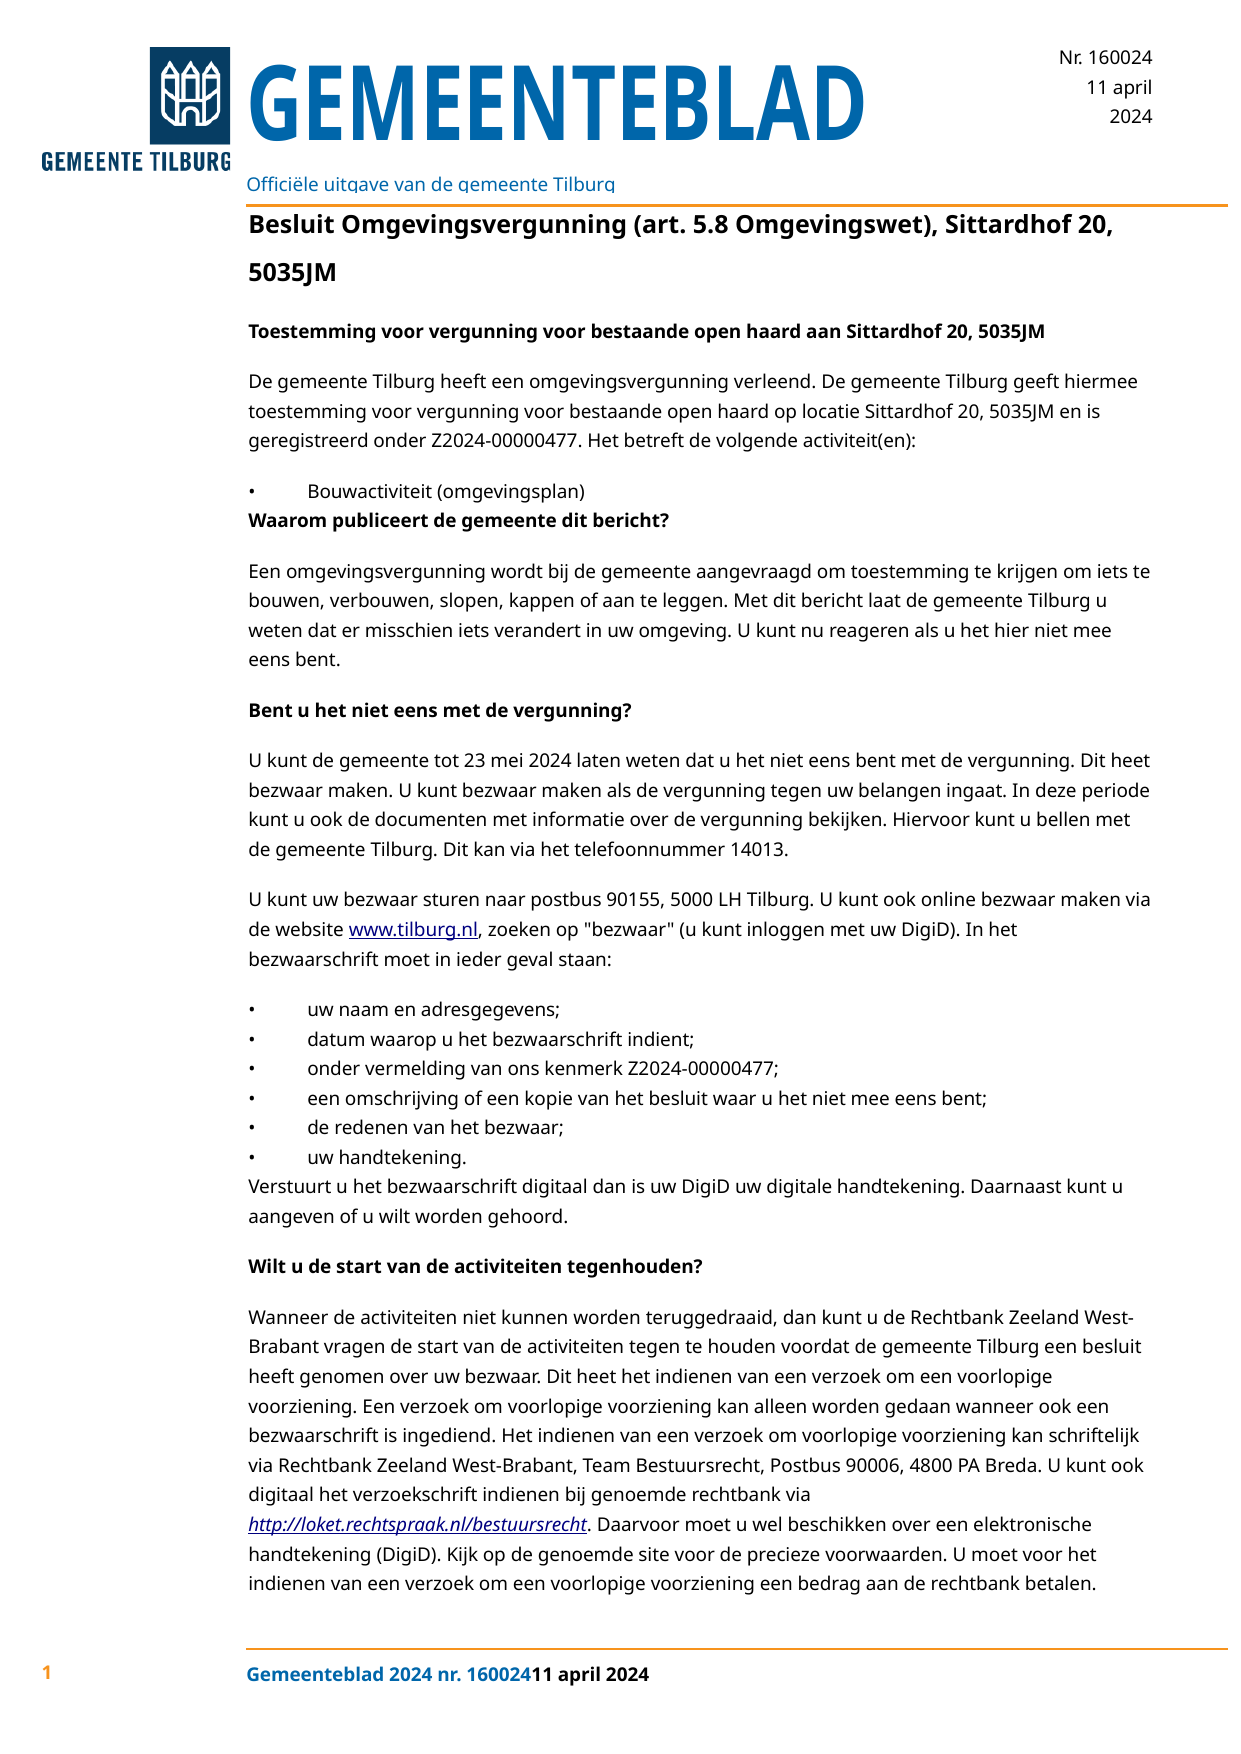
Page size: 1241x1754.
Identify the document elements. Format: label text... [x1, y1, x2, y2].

list Bouwactiviteit (omgevingsplan) [248, 478, 1152, 504]
list uw handtekening. [248, 1144, 1152, 1170]
text De gemeente Tilburg heeft een omgevingsvergunning verleend. De gemeente Tilburg geeft hiermee toestemming voor vergunning voor bestaande open haard op locatie Sittardhof 20, 5035JM en is geregistreerd onder Z2024-00000477. Het betreft de volgende activiteit(en): [248, 368, 1152, 453]
list de redenen van het bezwaar; [248, 1114, 1152, 1140]
text Waarom publiceert de gemeente dit bericht? [248, 507, 1152, 533]
picture [41, 47, 231, 172]
text Wilt u de start van de activiteiten tegenhouden? [248, 1254, 1152, 1279]
list onder vermelding van ons kenmerk Z2024-00000477; [248, 1055, 1152, 1081]
text U kunt de gemeente tot 23 mei 2024 laten weten dat u het niet eens bent met de vergunning. Dit heet bezwaar maken. U kunt bezwaar maken als de vergunning tegen uw belangen ingaat. In deze periode kunt u ook de documenten met informatie over de vergunning bekijken. Hiervoor kunt u bellen met de gemeente Tilburg. Dit kan via het telefoonnummer 14013. [248, 747, 1152, 862]
list datum waarop u het bezwaarschrift indient; [248, 1026, 1152, 1052]
list uw naam en adresgegevens; [248, 996, 1152, 1022]
text Besluit Omgevingsvergunning (art. 5.8 Omgevingswet), Sittardhof 20, 5035JM [248, 207, 1152, 288]
text Bent u het niet eens met de vergunning? [248, 697, 1152, 723]
text Wanneer de activiteiten niet kunnen worden teruggedraaid, dan kunt u de Rechtbank Zeeland West-Brabant vragen de start van de activiteiten tegen te houden voordat de gemeente Tilburg een besluit heeft genomen over uw bezwaar. Dit heet het indienen van een verzoek om een voorlopige voorziening. Een verzoek om voorlopige voorziening kan alleen worden gedaan wanneer ook een bezwaarschrift is ingediend. Het indienen van een verzoek om voorlopige voorziening kan schriftelijk via Rechtbank Zeeland West-Brabant, Team Bestuursrecht, Postbus 90006, 4800 PA Breda. U kunt ook digitaal het verzoekschrift indienen bij genoemde rechtbank via http://loket.rechtspraak.nl/bestuursrecht. Daarvoor moet u wel beschikken over een elektronische handtekening (DigiD). Kijk op de genoemde site voor de precieze voorwaarden. U moet voor het indienen van een verzoek om een voorlopige voorziening een bedrag aan de rechtbank betalen. [248, 1304, 1152, 1596]
text Verstuurt u het bezwaarschrift digitaal dan is uw DigiD uw digitale handtekening. Daarnaast kunt u aangeven of u wilt worden gehoord. [248, 1174, 1152, 1229]
list een omschrijving of een kopie van het besluit waar u het niet mee eens bent; [248, 1085, 1152, 1111]
text Een omgevingsvergunning wordt bij de gemeente aangevraagd om toestemming te krijgen om iets te bouwen, verbouwen, slopen, kappen of aan te leggen. Met dit bericht laat de gemeente Tilburg u weten dat er misschien iets verandert in uw omgeving. U kunt nu reageren als u het hier niet mee eens bent. [248, 558, 1152, 672]
text Toestemming voor vergunning voor bestaande open haard aan Sittardhof 20, 5035JM [248, 318, 1152, 344]
text U kunt uw bezwaar sturen naar postbus 90155, 5000 LH Tilburg. U kunt ook online bezwaar maken via de website www.tilburg.nl, zoeken op "bezwaar" (u kunt inloggen met uw DigiD). In het bezwaarschrift moet in ieder geval staan: [248, 887, 1152, 972]
